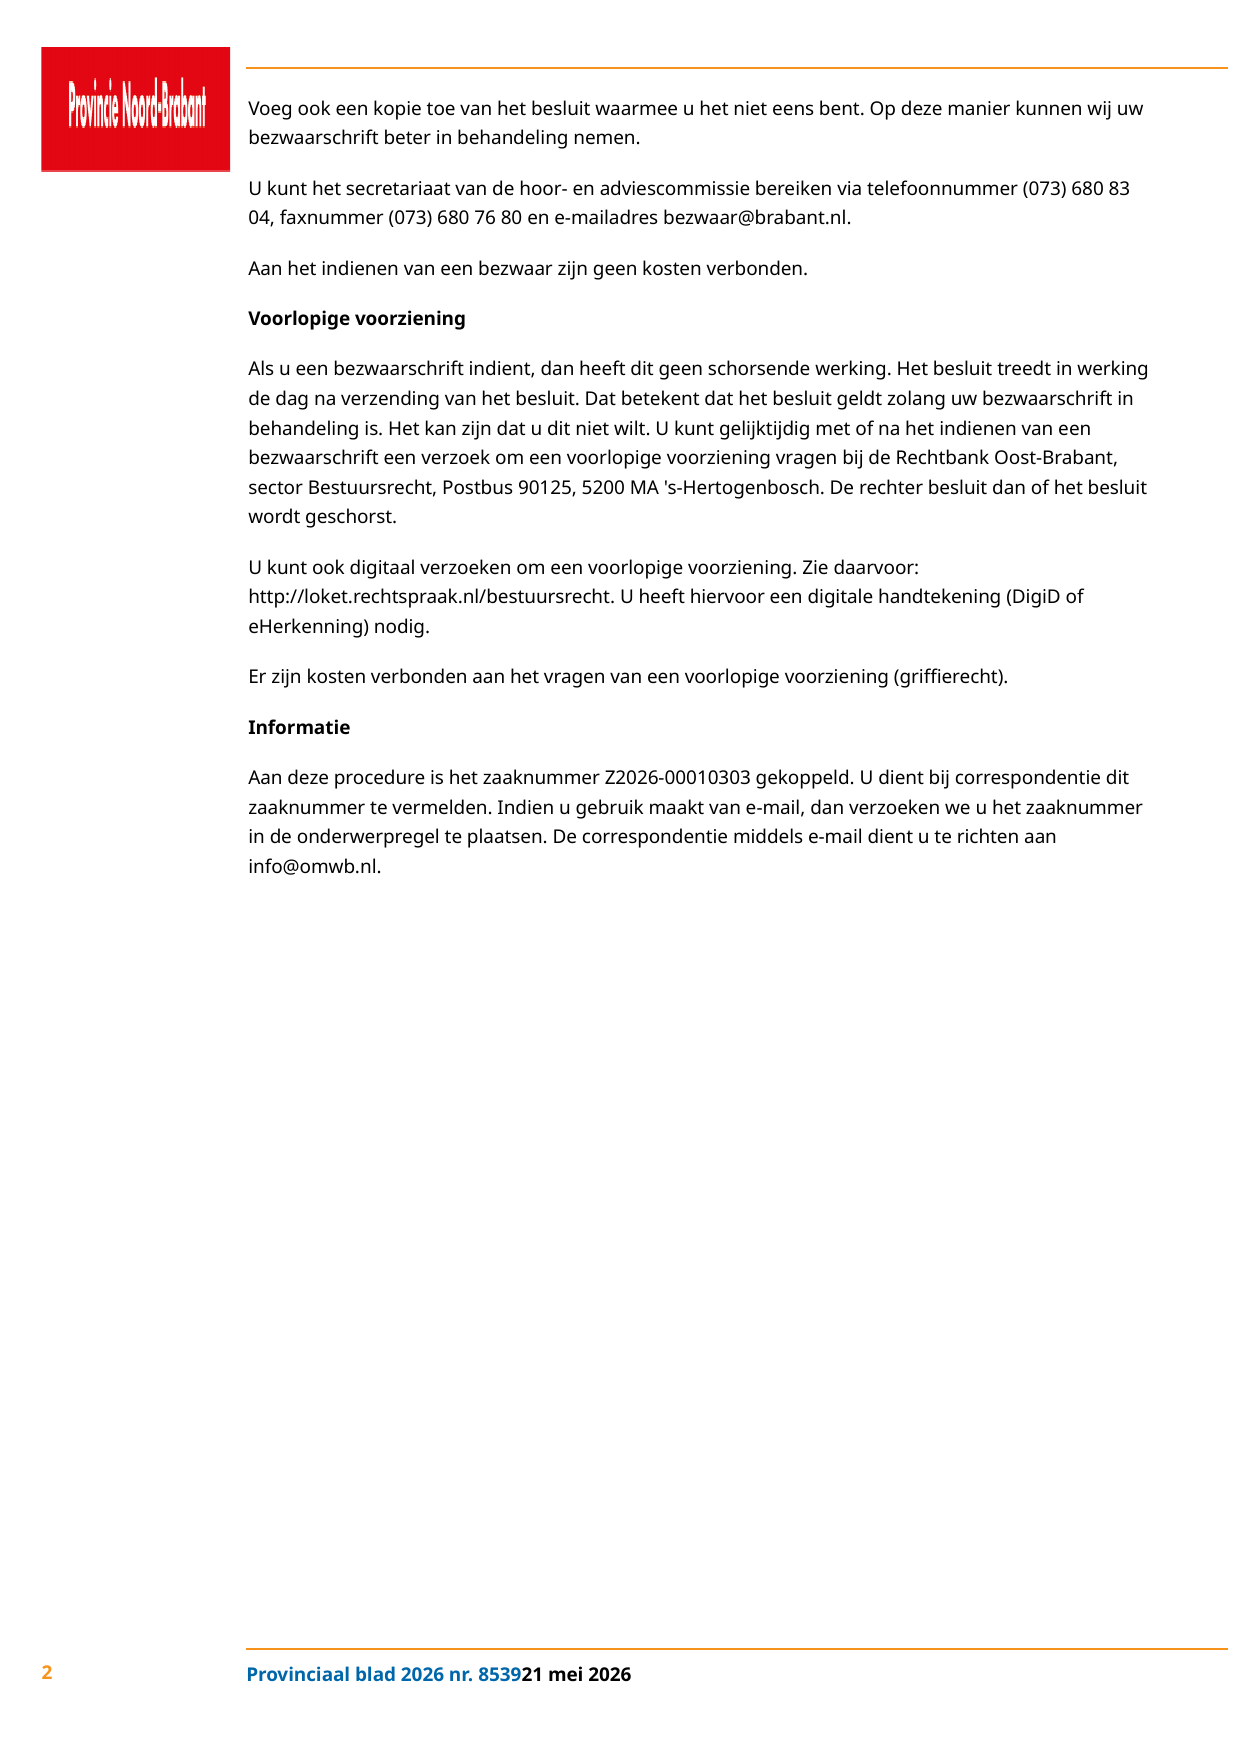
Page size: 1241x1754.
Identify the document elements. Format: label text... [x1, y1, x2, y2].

text Informatie [248, 714, 1152, 740]
text Voeg ook een kopie toe van het besluit waarmee u het niet eens bent. Op deze manier kunnen wij uw bezwaarschrift beter in behandeling nemen. [248, 95, 1152, 150]
text Als u een bezwaarschrift indient, dan heeft dit geen schorsende werking. Het besluit treedt in werking de dag na verzending van het besluit. Dat betekent dat het besluit geldt zolang uw bezwaarschrift in behandeling is. Het kan zijn dat u dit niet wilt. U kunt gelijktijdig met of na het indienen van een bezwaarschrift een verzoek om een voorlopige voorziening vragen bij de Rechtbank Oost-Brabant, sector Bestuursrecht, Postbus 90125, 5200 MA 's‑Hertogenbosch. De rechter besluit dan of het besluit wordt geschorst. [248, 356, 1152, 529]
text Er zijn kosten verbonden aan het vragen van een voorlopige voorziening (griffierecht). [248, 663, 1152, 689]
text Voorlopige voorziening [248, 305, 1152, 331]
picture [41, 47, 231, 172]
text U kunt het secretariaat van de hoor- en adviescommissie bereiken via telefoonnummer (073) 680 83 04, faxnummer (073) 680 76 80 en e-mailadres bezwaar@brabant.nl. [248, 175, 1152, 230]
text U kunt ook digitaal verzoeken om een voorlopige voorziening. Zie daarvoor: http://loket.rechtspraak.nl/bestuursrecht. U heeft hiervoor een digitale handtekening (DigiD of eHerkenning) nodig. [248, 554, 1152, 639]
text Aan het indienen van een bezwaar zijn geen kosten verbonden. [248, 255, 1152, 281]
text Aan deze procedure is het zaaknummer Z2026-00010303 gekoppeld. U dient bij correspondentie dit zaaknummer te vermelden. Indien u gebruik maakt van e-mail, dan verzoeken we u het zaaknummer in de onderwerpregel te plaatsen. De correspondentie middels e-mail dient u te richten aan info@omwb.nl. [248, 764, 1152, 879]
